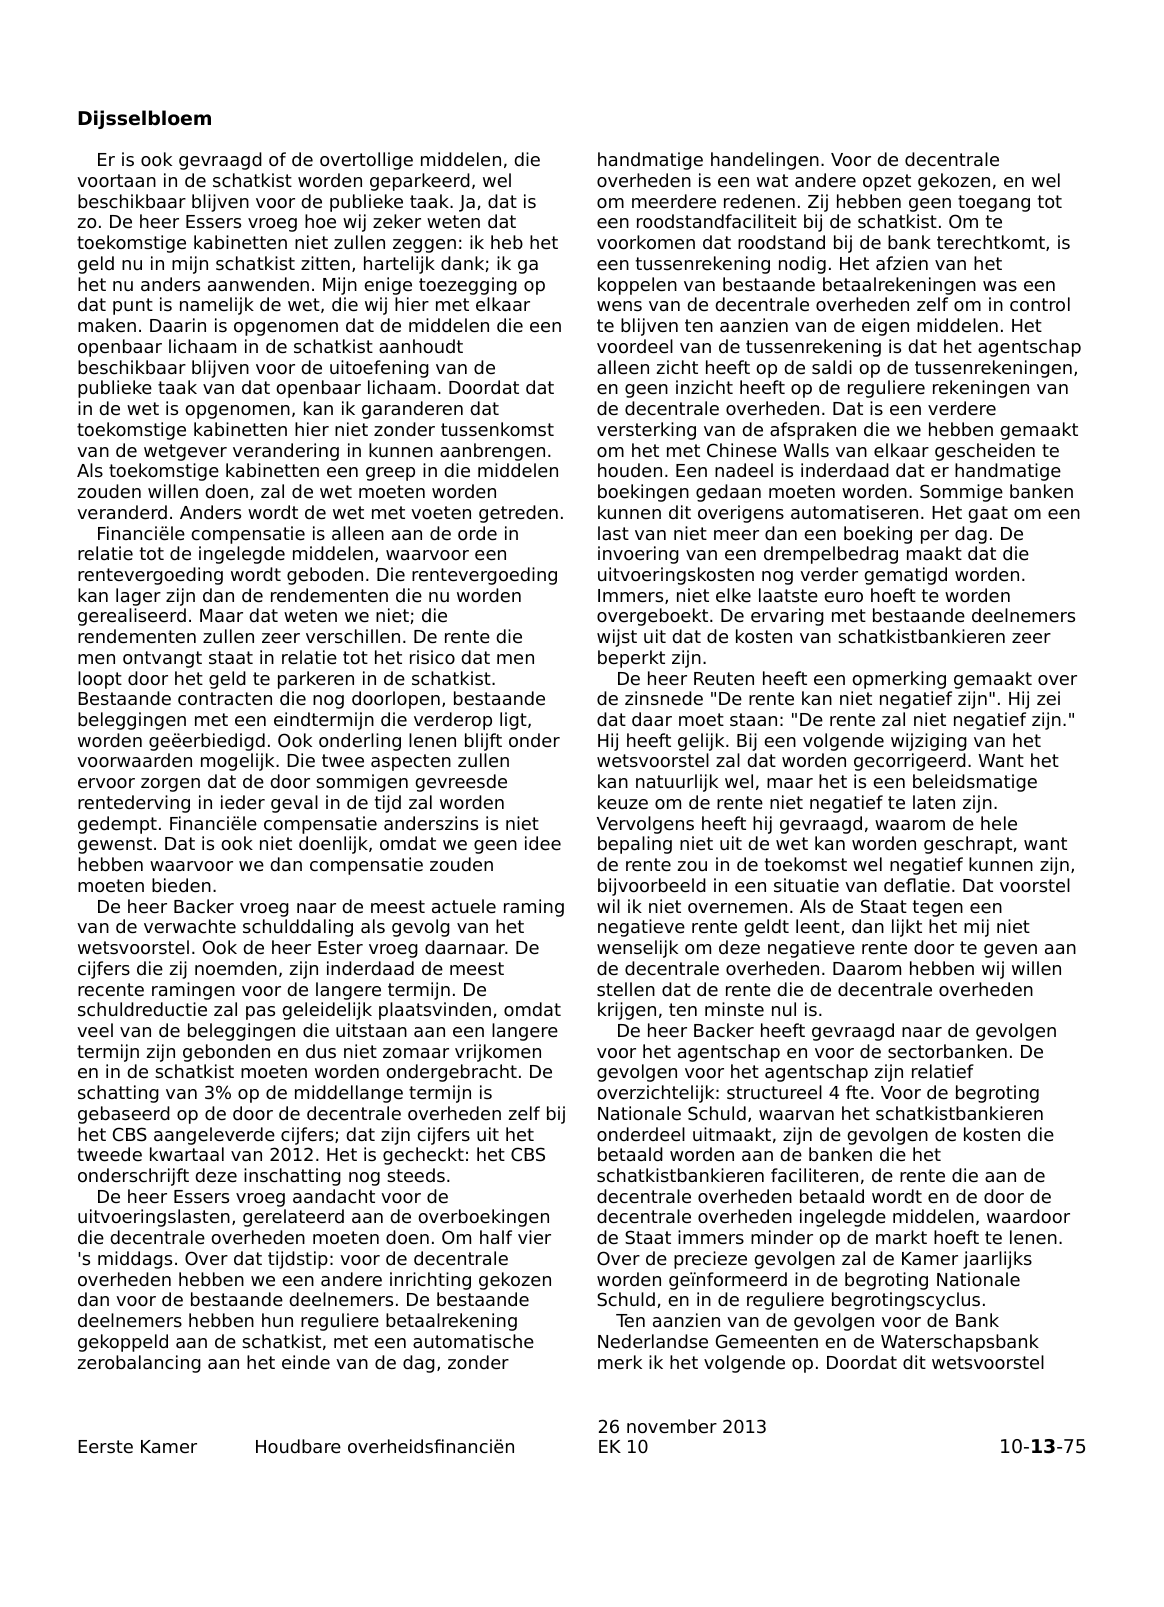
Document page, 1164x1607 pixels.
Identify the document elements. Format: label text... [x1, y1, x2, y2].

text De heer Backer vroeg naar de meest actuele raming van de verwachte schulddaling als gevolg van het wetsvoorstel. Ook de heer Ester vroeg daarnaar. De cijfers die zij noemden, zijn inderdaad de meest recente ramingen voor de langere termijn. De schuldreductie zal pas geleidelijk plaatsvinden, omdat veel van de beleggingen die uitstaan aan een langere termijn zijn gebonden en dus niet zomaar vrijkomen en in de schatkist moeten worden ondergebracht. De schatting van 3% op de middellange termijn is gebaseerd op de door de decentrale overheden zelf bij het CBS aangeleverde cijfers; dat zijn cijfers uit het tweede kwartaal van 2012. Het is gecheckt: het CBS onderschrijft deze inschatting nog steeds. [77, 896, 567, 1187]
text Er is ook gevraagd of de overtollige middelen, die voortaan in de schatkist worden geparkeerd, wel beschikbaar blijven voor de publieke taak. Ja, dat is zo. De heer Essers vroeg hoe wij zeker weten dat toekomstige kabinetten niet zullen zeggen: ik heb het geld nu in mijn schatkist zitten, hartelijk dank; ik ga het nu anders aanwenden. Mijn enige toezegging op dat punt is namelijk de wet, die wij hier met elkaar maken. Daarin is opgenomen dat de middelen die een openbaar lichaam in de schatkist aanhoudt beschikbaar blijven voor de uitoefening van de publieke taak van dat openbaar lichaam. Doordat dat in de wet is opgenomen, kan ik garanderen dat toekomstige kabinetten hier niet zonder tussenkomst van de wetgever verandering in kunnen aanbrengen. Als toekomstige kabinetten een greep in die middelen zouden willen doen, zal de wet moeten worden veranderd. Anders wordt de wet met voeten getreden. [77, 150, 567, 523]
text handmatige handelingen. Voor de decentrale overheden is een wat andere opzet gekozen, en wel om meerdere redenen. Zij hebben geen toegang tot een roodstandfaciliteit bij de schatkist. Om te voorkomen dat roodstand bij de bank terechtkomt, is een tussenrekening nodig. Het afzien van het koppelen van bestaande betaalrekeningen was een wens van de decentrale overheden zelf om in control te blijven ten aanzien van de eigen middelen. Het voordeel van de tussenrekening is dat het agentschap alleen zicht heeft op de saldi op de tussenrekeningen, en geen inzicht heeft op de reguliere rekeningen van de decentrale overheden. Dat is een verdere versterking van de afspraken die we hebben gemaakt om het met Chinese Walls van elkaar gescheiden te houden. Een nadeel is inderdaad dat er handmatige boekingen gedaan moeten worden. Sommige banken kunnen dit overigens automatiseren. Het gaat om een last van niet meer dan een boeking per dag. De invoering van een drempelbedrag maakt dat die uitvoeringskosten nog verder gematigd worden. Immers, niet elke laatste euro hoeft te worden overgeboekt. De ervaring met bestaande deelnemers wijst uit dat de kosten van schatkistbankieren zeer beperkt zijn. [596, 150, 1087, 668]
text Ten aanzien van de gevolgen voor de Bank Nederlandse Gemeenten en de Waterschapsbank merk ik het volgende op. Doordat dit wetsvoorstel [596, 1311, 1087, 1373]
text Financiële compensatie is alleen aan de orde in relatie tot de ingelegde middelen, waarvoor een rentevergoeding wordt geboden. Die rentevergoeding kan lager zijn dan de rendementen die nu worden gerealiseerd. Maar dat weten we niet; die rendementen zullen zeer verschillen. De rente die men ontvangt staat in relatie tot het risico dat men loopt door het geld te parkeren in de schatkist. Bestaande contracten die nog doorlopen, bestaande beleggingen met een eindtermijn die verderop ligt, worden geëerbiedigd. Ook onderling lenen blijft onder voorwaarden mogelijk. Die twee aspecten zullen ervoor zorgen dat de door sommigen gevreesde rentederving in ieder geval in de tijd zal worden gedempt. Financiële compensatie anderszins is niet gewenst. Dat is ook niet doenlijk, omdat we geen idee hebben waarvoor we dan compensatie zouden moeten bieden. [77, 523, 567, 896]
text De heer Essers vroeg aandacht voor de uitvoeringslasten, gerelateerd aan de overboekingen die decentrale overheden moeten doen. Om half vier 's middags. Over dat tijdstip: voor de decentrale overheden hebben we een andere inrichting gekozen dan voor de bestaande deelnemers. De bestaande deelnemers hebben hun reguliere betaalrekening gekoppeld aan de schatkist, met een automatische zerobalancing aan het einde van de dag, zonder [77, 1187, 567, 1373]
text De heer Backer heeft gevraagd naar de gevolgen voor het agentschap en voor de sectorbanken. De gevolgen voor het agentschap zijn relatief overzichtelijk: structureel 4 fte. Voor de begroting Nationale Schuld, waarvan het schatkistbankieren onderdeel uitmaakt, zijn de gevolgen de kosten die betaald worden aan de banken die het schatkistbankieren faciliteren, de rente die aan de decentrale overheden betaald wordt en de door de decentrale overheden ingelegde middelen, waardoor de Staat immers minder op de markt hoeft te lenen. Over de precieze gevolgen zal de Kamer jaarlijks worden geïnformeerd in de begroting Nationale Schuld, en in de reguliere begrotingscyclus. [596, 1021, 1087, 1311]
text De heer Reuten heeft een opmerking gemaakt over de zinsnede "De rente kan niet negatief zijn". Hij zei dat daar moet staan: "De rente zal niet negatief zijn." Hij heeft gelijk. Bij een volgende wijziging van het wetsvoorstel zal dat worden gecorrigeerd. Want het kan natuurlijk wel, maar het is een beleidsmatige keuze om de rente niet negatief te laten zijn. Vervolgens heeft hij gevraagd, waarom de hele bepaling niet uit de wet kan worden geschrapt, want de rente zou in de toekomst wel negatief kunnen zijn, bijvoorbeeld in een situatie van deflatie. Dat voorstel wil ik niet overnemen. Als de Staat tegen een negatieve rente geldt leent, dan lijkt het mij niet wenselijk om deze negatieve rente door te geven aan de decentrale overheden. Daarom hebben wij willen stellen dat de rente die de decentrale overheden krijgen, ten minste nul is. [596, 668, 1087, 1021]
